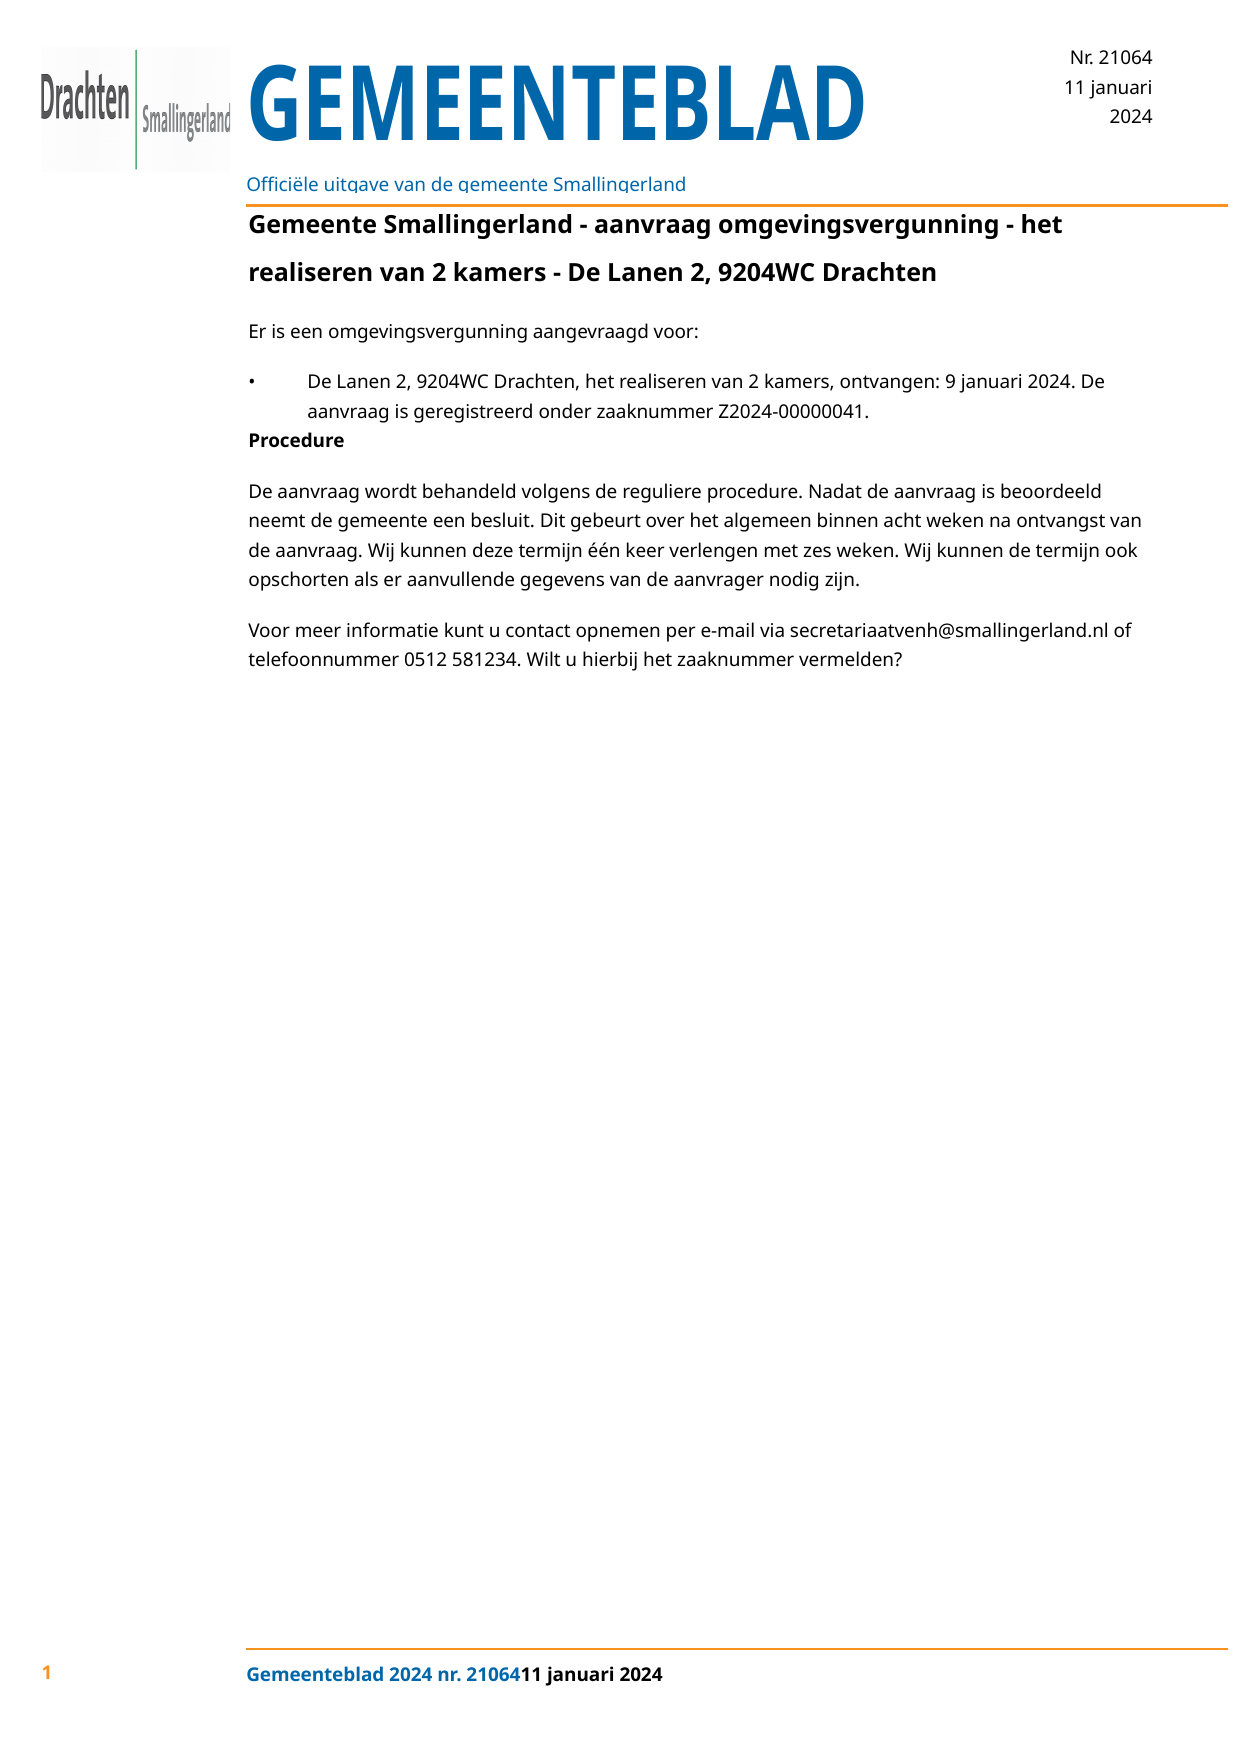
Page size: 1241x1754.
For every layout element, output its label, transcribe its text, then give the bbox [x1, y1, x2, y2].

picture [41, 47, 231, 172]
text Er is een omgevingsvergunning aangevraagd voor: [248, 318, 1152, 344]
text Procedure [248, 427, 1152, 453]
text Gemeente Smallingerland - aanvraag omgevingsvergunning - het realiseren van 2 kamers - De Lanen 2, 9204WC Drachten [248, 207, 1152, 288]
text De aanvraag wordt behandeld volgens de reguliere procedure. Nadat de aanvraag is beoordeeld neemt de gemeente een besluit. Dit gebeurt over het algemeen binnen acht weken na ontvangst van de aanvraag. Wij kunnen deze termijn één keer verlengen met zes weken. Wij kunnen de termijn ook opschorten als er aanvullende gegevens van de aanvrager nodig zijn. [248, 478, 1152, 592]
text Voor meer informatie kunt u contact opnemen per e-mail via secretariaatvenh@smallingerland.nl of telefoonnummer 0512 581234. Wilt u hierbij het zaaknummer vermelden? [248, 617, 1152, 672]
list De Lanen 2, 9204WC Drachten, het realiseren van 2 kamers, ontvangen: 9 januari 2024. De aanvraag is geregistreerd onder zaaknummer Z2024-00000041. [248, 368, 1152, 424]
